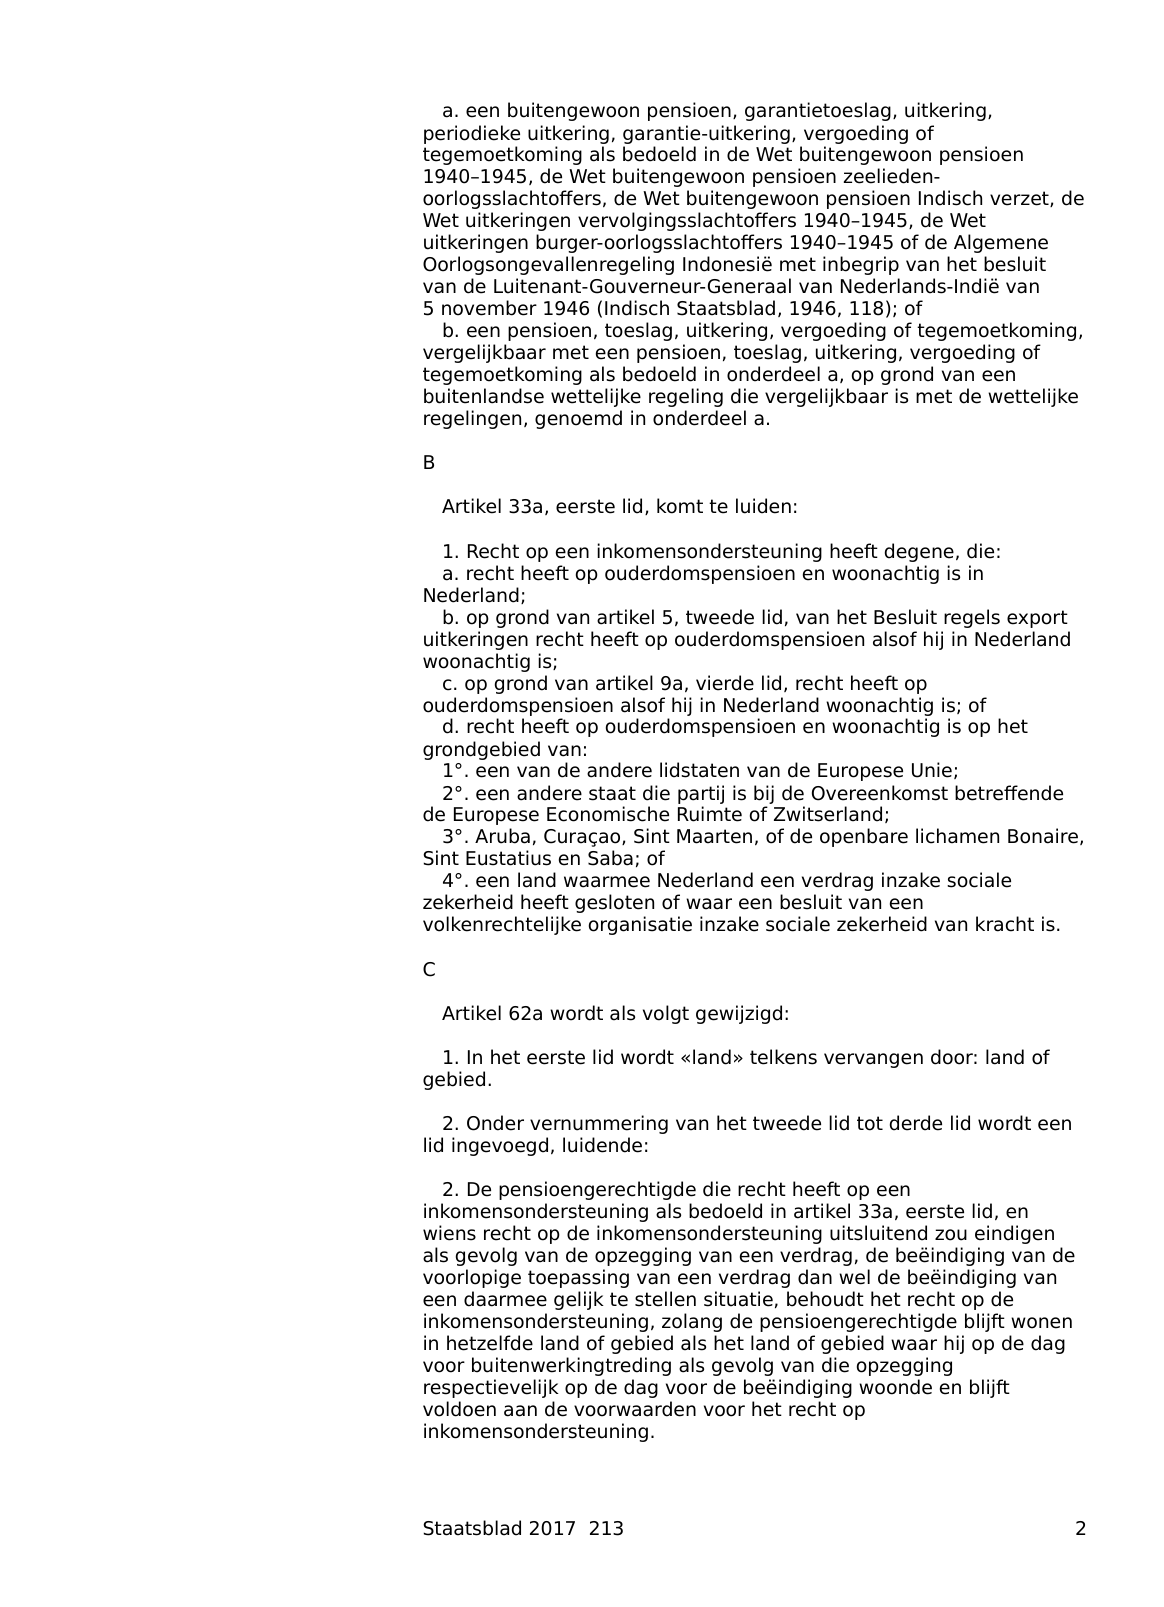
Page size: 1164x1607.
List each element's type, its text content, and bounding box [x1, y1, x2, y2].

text c. op grond van artikel 9a, vierde lid, recht heeft op ouderdomspensioen alsof hij in Nederland woonachtig is; of [422, 672, 1087, 716]
text Artikel 33a, eerste lid, komt te luiden: [422, 496, 1087, 518]
text 2°. een andere staat die partij is bij de Overeenkomst betreffende de Europese Economische Ruimte of Zwitserland; [422, 782, 1087, 826]
text b. op grond van artikel 5, tweede lid, van het Besluit regels export uitkeringen recht heeft op ouderdomspensioen alsof hij in Nederland woonachtig is; [422, 607, 1087, 672]
text d. recht heeft op ouderdomspensioen en woonachtig is op het grondgebied van: [422, 716, 1087, 760]
text C [422, 958, 1087, 980]
text b. een pensioen, toeslag, uitkering, vergoeding of tegemoetkoming, vergelijkbaar met een pensioen, toeslag, uitkering, vergoeding of tegemoetkoming als bedoeld in onderdeel a, op grond van een buitenlandse wettelijke regeling die vergelijkbaar is met de wettelijke regelingen, genoemd in onderdeel a. [422, 320, 1087, 430]
text 1. In het eerste lid wordt «land» telkens vervangen door: land of gebied. [422, 1047, 1087, 1091]
text 1. Recht op een inkomensondersteuning heeft degene, die: [422, 541, 1087, 563]
text 4°. een land waarmee Nederland een verdrag inzake sociale zekerheid heeft gesloten of waar een besluit van een volkenrechtelijke organisatie inzake sociale zekerheid van kracht is. [422, 870, 1087, 936]
text B [422, 452, 1087, 474]
text Artikel 62a wordt als volgt gewijzigd: [422, 1003, 1087, 1024]
text a. recht heeft op ouderdomspensioen en woonachtig is in Nederland; [422, 563, 1087, 607]
text 1°. een van de andere lidstaten van de Europese Unie; [422, 760, 1087, 782]
text a. een buitengewoon pensioen, garantietoeslag, uitkering, periodieke uitkering, garantie-uitkering, vergoeding of tegemoetkoming als bedoeld in de Wet buitengewoon pensioen 1940–1945, de Wet buitengewoon pensioen zeelieden-oorlogsslachtoffers, de Wet buitengewoon pensioen Indisch verzet, de Wet uitkeringen vervolgingsslachtoffers 1940–1945, de Wet uitkeringen burger-oorlogsslachtoffers 1940–1945 of de Algemene Oorlogsongevallenregeling Indonesië met inbegrip van het besluit van de Luitenant-Gouverneur-Generaal van Nederlands-Indië van 5 november 1946 (Indisch Staatsblad, 1946, 118); of [422, 100, 1087, 320]
text 3°. Aruba, Curaçao, Sint Maarten, of de openbare lichamen Bonaire, Sint Eustatius en Saba; of [422, 826, 1087, 870]
text 2. De pensioengerechtigde die recht heeft op een inkomensondersteuning als bedoeld in artikel 33a, eerste lid, en wiens recht op de inkomensondersteuning uitsluitend zou eindigen als gevolg van de opzegging van een verdrag, de beëindiging van de voorlopige toepassing van een verdrag dan wel de beëindiging van een daarmee gelijk te stellen situatie, behoudt het recht op de inkomensondersteuning, zolang de pensioengerechtigde blijft wonen in hetzelfde land of gebied als het land of gebied waar hij op de dag voor buitenwerkingtreding als gevolg van die opzegging respectievelijk op de dag voor de beëindiging woonde en blijft voldoen aan de voorwaarden voor het recht op inkomensondersteuning. [422, 1179, 1087, 1443]
text 2. Onder vernummering van het tweede lid tot derde lid wordt een lid ingevoegd, luidende: [422, 1113, 1087, 1157]
